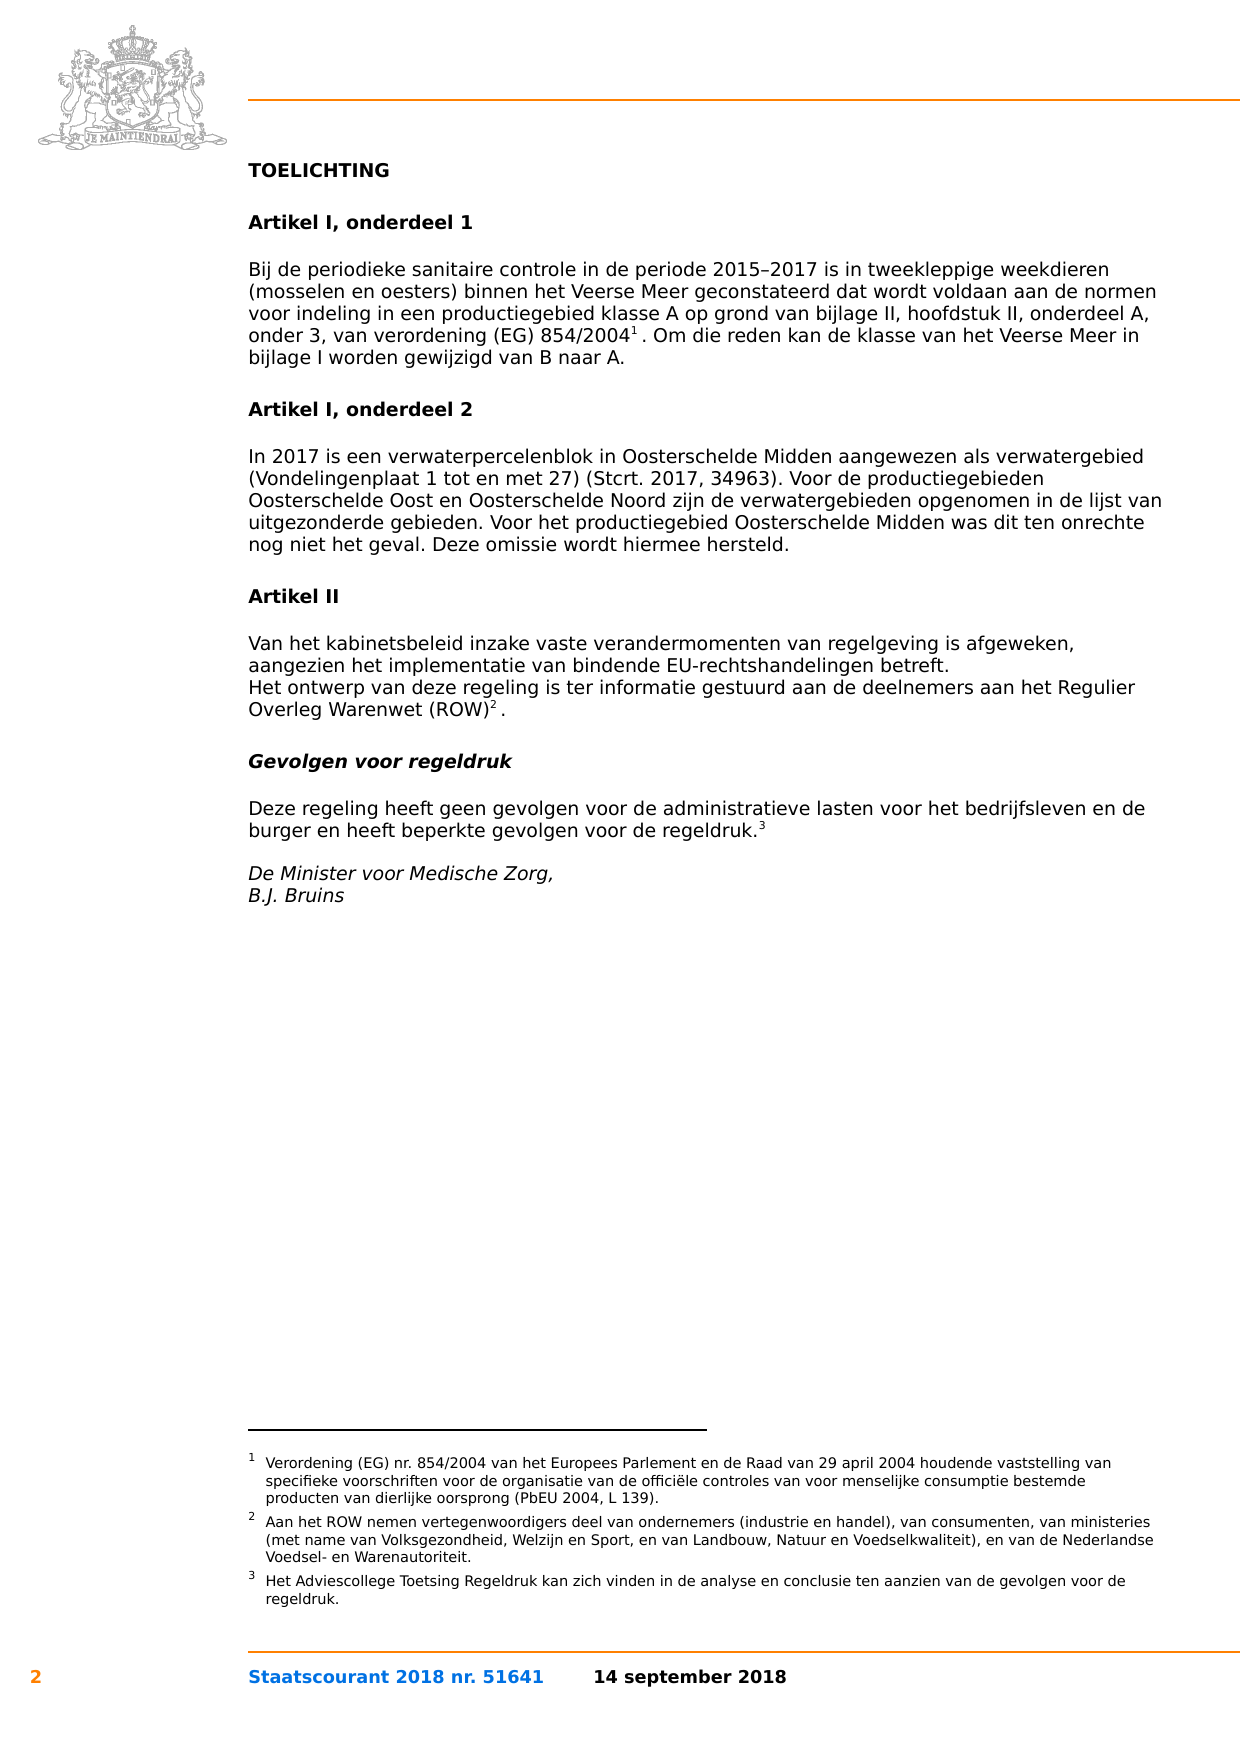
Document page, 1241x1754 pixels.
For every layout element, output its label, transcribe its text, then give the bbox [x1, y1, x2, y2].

text Het ontwerp van deze regeling is ter informatie gestuurd aan de deelnemers aan het Regulier Overleg Warenwet (ROW). [248, 677, 1163, 721]
subtitle Gevolgen voor regeldruk [248, 751, 1163, 772]
text De Minister voor Medische Zorg, B.J. Bruins [248, 863, 1163, 907]
subtitle Artikel I, onderdeel 1 [248, 212, 1163, 234]
text Bij de periodieke sanitaire controle in de periode 2015–2017 is in tweekleppige weekdieren (mosselen en oesters) binnen het Veerse Meer geconstateerd dat wordt voldaan aan de normen voor indeling in een productiegebied klasse A op grond van bijlage II, hoofdstuk II, onderdeel A, onder 3, van verordening (EG) 854/2004. Om die reden kan de klasse van het Veerse Meer in bijlage I worden gewijzigd van B naar A. [248, 259, 1163, 369]
subtitle Artikel II [248, 586, 1163, 608]
text Van het kabinetsbeleid inzake vaste verandermomenten van regelgeving is afgeweken, aangezien het implementatie van bindende EU-rechtshandelingen betreft. [248, 633, 1163, 677]
subtitle Artikel I, onderdeel 2 [248, 399, 1163, 421]
text In 2017 is een verwaterpercelenblok in Oosterschelde Midden aangewezen als verwatergebied (Vondelingenplaat 1 tot en met 27) (Stcrt. 2017, 34963). Voor de productiegebieden Oosterschelde Oost en Oosterschelde Noord zijn de verwatergebieden opgenomen in de lijst van uitgezonderde gebieden. Voor het productiegebied Oosterschelde Midden was dit ten onrechte nog niet het geval. Deze omissie wordt hiermee hersteld. [248, 446, 1163, 556]
text Het Adviescollege Toetsing Regeldruk kan zich vinden in de analyse en conclusie ten aanzien van de gevolgen voor de regeldruk. [248, 1569, 1163, 1608]
subtitle TOELICHTING [248, 160, 1163, 182]
text Aan het ROW nemen vertegenwoordigers deel van ondernemers (industrie en handel), van consumenten, van ministeries (met name van Volksgezondheid, Welzijn en Sport, en van Landbouw, Natuur en Voedselkwaliteit), en van de Nederlandse Voedsel- en Warenautoriteit. [248, 1510, 1163, 1566]
picture [38, 25, 227, 150]
text Deze regeling heeft geen gevolgen voor de administratieve lasten voor het bedrijfsleven en de burger en heeft beperkte gevolgen voor de regeldruk. [248, 797, 1163, 841]
text Verordening (EG) nr. 854/2004 van het Europees Parlement en de Raad van 29 april 2004 houdende vaststelling van specifieke voorschriften voor de organisatie van de officiële controles van voor menselijke consumptie bestemde producten van dierlijke oorsprong (PbEU 2004, L 139). [248, 1451, 1163, 1507]
